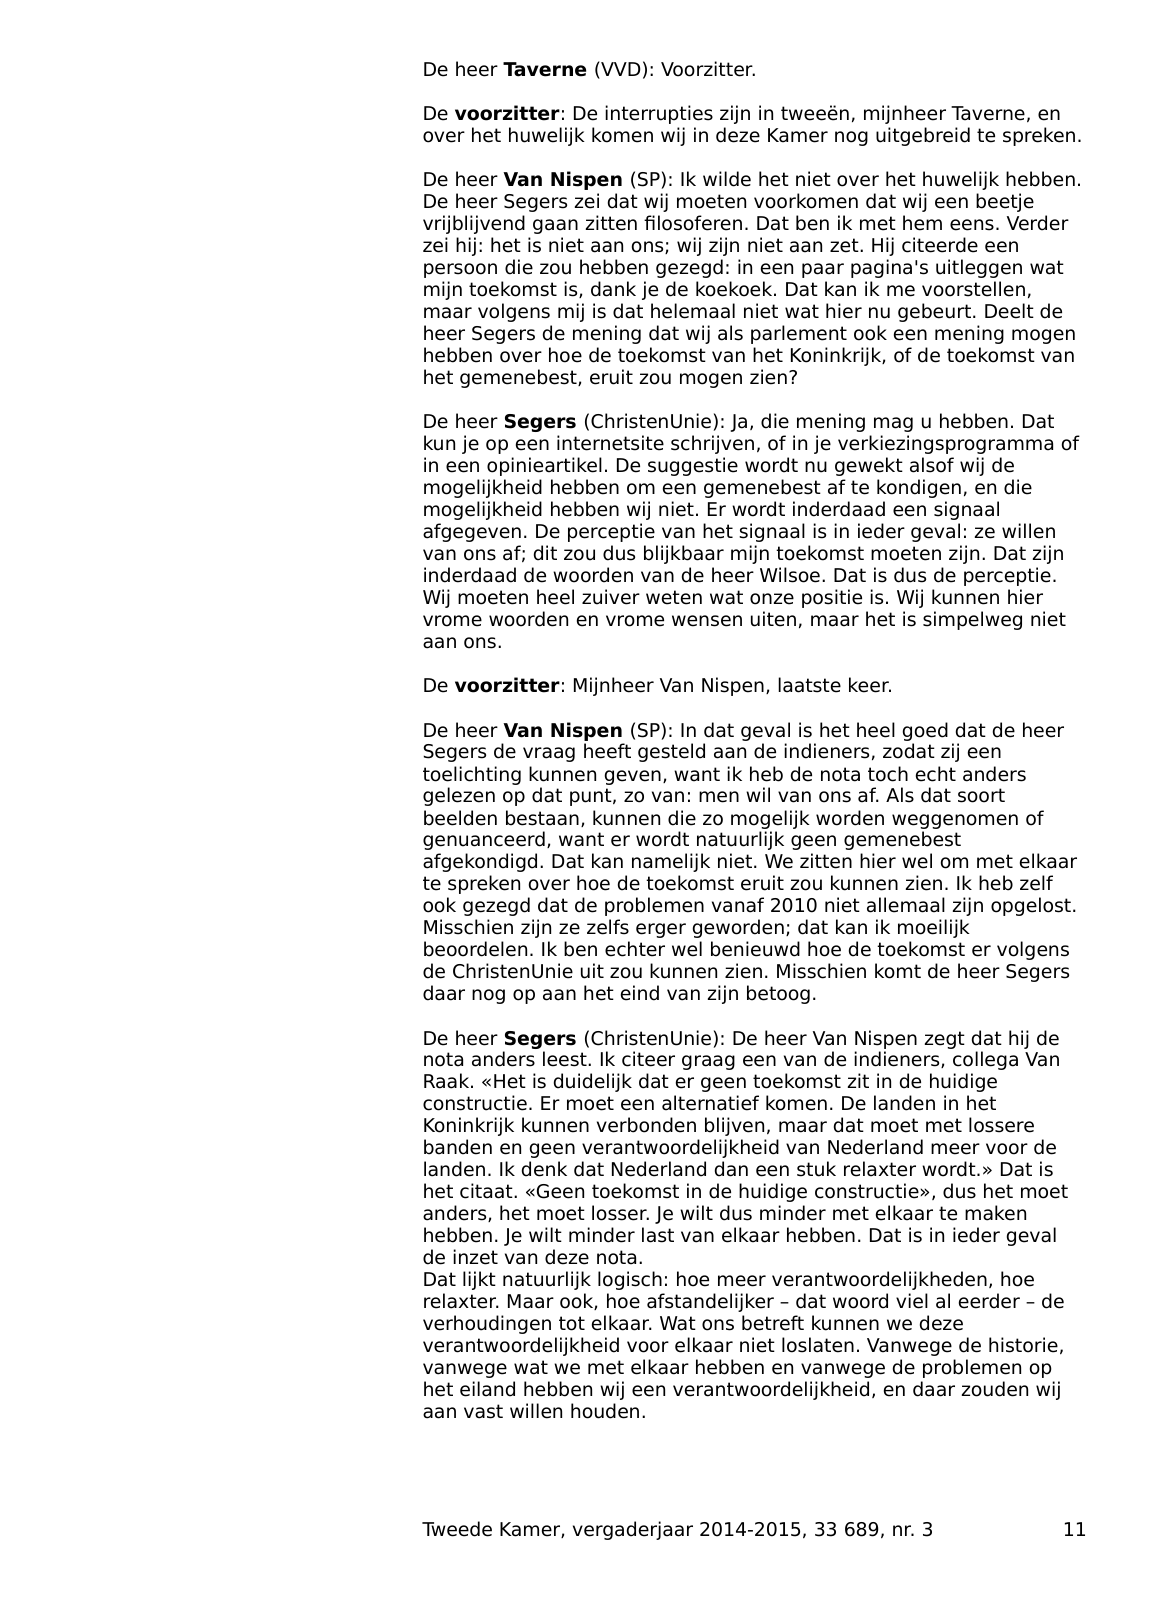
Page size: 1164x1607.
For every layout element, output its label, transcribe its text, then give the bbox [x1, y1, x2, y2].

text De voorzitter: De interrupties zijn in tweeën, mijnheer Taverne, en over het huwelijk komen wij in deze Kamer nog uitgebreid te spreken. [422, 103, 1087, 147]
text De voorzitter: Mijnheer Van Nispen, laatste keer. [422, 675, 1087, 697]
text De heer Van Nispen (SP): Ik wilde het niet over het huwelijk hebben. De heer Segers zei dat wij moeten voorkomen dat wij een beetje vrijblijvend gaan zitten filosoferen. Dat ben ik met hem eens. Verder zei hij: het is niet aan ons; wij zijn niet aan zet. Hij citeerde een persoon die zou hebben gezegd: in een paar pagina's uitleggen wat mijn toekomst is, dank je de koekoek. Dat kan ik me voorstellen, maar volgens mij is dat helemaal niet wat hier nu gebeurt. Deelt de heer Segers de mening dat wij als parlement ook een mening mogen hebben over hoe de toekomst van het Koninkrijk, of de toekomst van het gemenebest, eruit zou mogen zien? [422, 169, 1087, 389]
text De heer Segers (ChristenUnie): De heer Van Nispen zegt dat hij de nota anders leest. Ik citeer graag een van de indieners, collega Van Raak. «Het is duidelijk dat er geen toekomst zit in de huidige constructie. Er moet een alternatief komen. De landen in het Koninkrijk kunnen verbonden blijven, maar dat moet met lossere banden en geen verantwoordelijkheid van Nederland meer voor de landen. Ik denk dat Nederland dan een stuk relaxter wordt.» Dat is het citaat. «Geen toekomst in de huidige constructie», dus het moet anders, het moet losser. Je wilt dus minder met elkaar te maken hebben. Je wilt minder last van elkaar hebben. Dat is in ieder geval de inzet van deze nota. [422, 1027, 1087, 1269]
text De heer Taverne (VVD): Voorzitter. [422, 59, 1087, 81]
text De heer Van Nispen (SP): In dat geval is het heel goed dat de heer Segers de vraag heeft gesteld aan de indieners, zodat zij een toelichting kunnen geven, want ik heb de nota toch echt anders gelezen op dat punt, zo van: men wil van ons af. Als dat soort beelden bestaan, kunnen die zo mogelijk worden weggenomen of genuanceerd, want er wordt natuurlijk geen gemenebest afgekondigd. Dat kan namelijk niet. We zitten hier wel om met elkaar te spreken over hoe de toekomst eruit zou kunnen zien. Ik heb zelf ook gezegd dat de problemen vanaf 2010 niet allemaal zijn opgelost. Misschien zijn ze zelfs erger geworden; dat kan ik moeilijk beoordelen. Ik ben echter wel benieuwd hoe de toekomst er volgens de ChristenUnie uit zou kunnen zien. Misschien komt de heer Segers daar nog op aan het eind van zijn betoog. [422, 719, 1087, 1005]
text Dat lijkt natuurlijk logisch: hoe meer verantwoordelijkheden, hoe relaxter. Maar ook, hoe afstandelijker – dat woord viel al eerder – de verhoudingen tot elkaar. Wat ons betreft kunnen we deze verantwoordelijkheid voor elkaar niet loslaten. Vanwege de historie, vanwege wat we met elkaar hebben en vanwege de problemen op het eiland hebben wij een verantwoordelijkheid, en daar zouden wij aan vast willen houden. [422, 1269, 1087, 1423]
text De heer Segers (ChristenUnie): Ja, die mening mag u hebben. Dat kun je op een internetsite schrijven, of in je verkiezingsprogramma of in een opinieartikel. De suggestie wordt nu gewekt alsof wij de mogelijkheid hebben om een gemenebest af te kondigen, en die mogelijkheid hebben wij niet. Er wordt inderdaad een signaal afgegeven. De perceptie van het signaal is in ieder geval: ze willen van ons af; dit zou dus blijkbaar mijn toekomst moeten zijn. Dat zijn inderdaad de woorden van de heer Wilsoe. Dat is dus de perceptie. Wij moeten heel zuiver weten wat onze positie is. Wij kunnen hier vrome woorden en vrome wensen uiten, maar het is simpelweg niet aan ons. [422, 411, 1087, 653]
